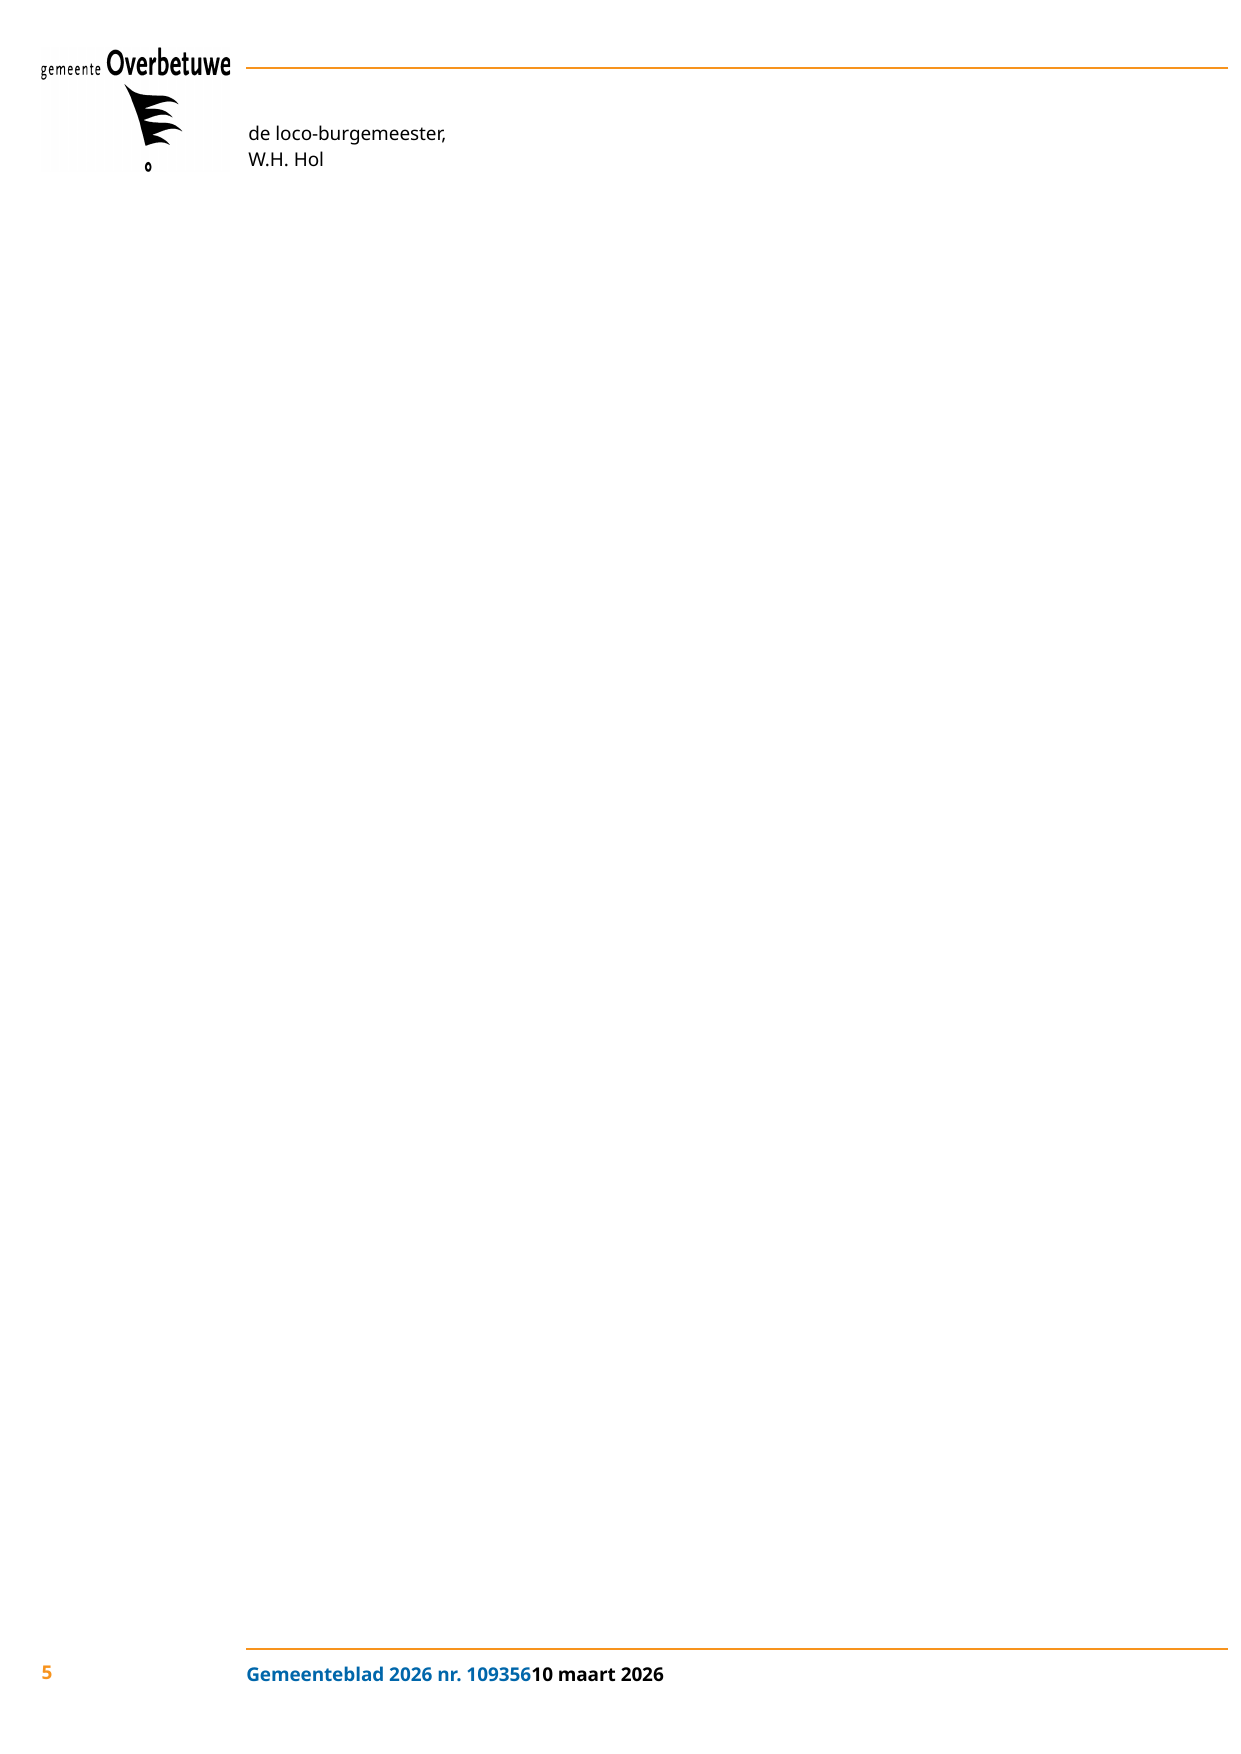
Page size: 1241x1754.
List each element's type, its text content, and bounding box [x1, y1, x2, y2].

text de loco-burgemeester, [248, 121, 1152, 146]
text W.H. Hol [248, 146, 1152, 172]
picture [41, 47, 231, 172]
